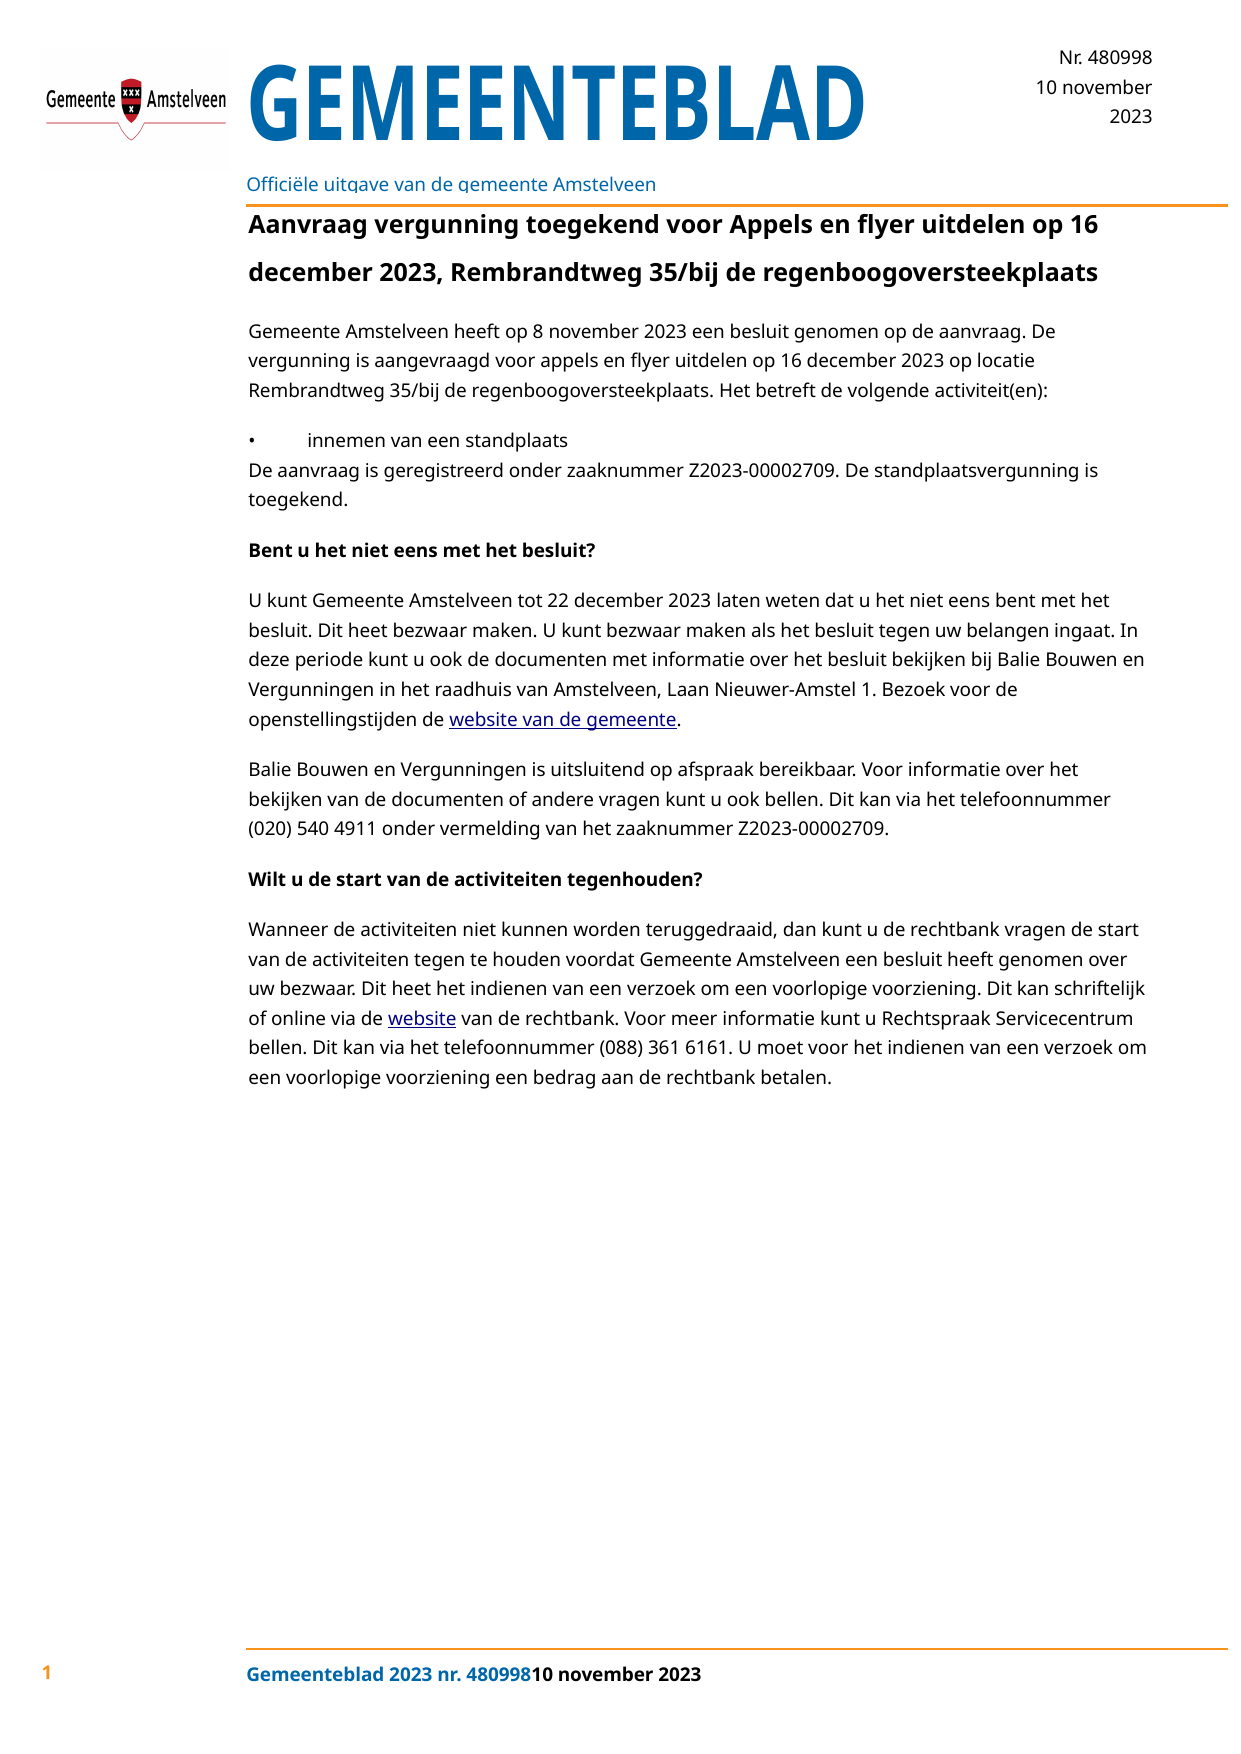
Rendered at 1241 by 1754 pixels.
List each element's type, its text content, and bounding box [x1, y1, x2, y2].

text Aanvraag vergunning toegekend voor Appels en flyer uitdelen op 16 december 2023, Rembrandtweg 35/bij de regenboogoversteekplaats [248, 207, 1152, 288]
text U kunt Gemeente Amstelveen tot 22 december 2023 laten weten dat u het niet eens bent met het besluit. Dit heet bezwaar maken. U kunt bezwaar maken als het besluit tegen uw belangen ingaat. In deze periode kunt u ook de documenten met informatie over het besluit bekijken bij Balie Bouwen en Vergunningen in het raadhuis van Amstelveen, Laan Nieuwer-Amstel 1. Bezoek voor de openstellingstijden de website van de gemeente. [248, 587, 1152, 732]
text De aanvraag is geregistreerd onder zaaknummer Z2023-00002709. De standplaatsvergunning is toegekend. [248, 457, 1152, 512]
text Balie Bouwen en Vergunningen is uitsluitend op afspraak bereikbaar. Voor informatie over het bekijken van de documenten of andere vragen kunt u ook bellen. Dit kan via het telefoonnummer (020) 540 4911 onder vermelding van het zaaknummer Z2023-00002709. [248, 756, 1152, 841]
text Wanneer de activiteiten niet kunnen worden teruggedraaid, dan kunt u de rechtbank vragen de start van de activiteiten tegen te houden voordat Gemeente Amstelveen een besluit heeft genomen over uw bezwaar. Dit heet het indienen van een verzoek om een voorlopige voorziening. Dit kan schriftelijk of online via de website van de rechtbank. Voor meer informatie kunt u Rechtspraak Servicecentrum bellen. Dit kan via het telefoonnummer (088) 361 6161. U moet voor het indienen van een verzoek om een voorlopige voorziening een bedrag aan de rechtbank betalen. [248, 916, 1152, 1090]
picture [41, 47, 231, 172]
list innemen van een standplaats [248, 427, 1152, 453]
text Wilt u de start van de activiteiten tegenhouden? [248, 866, 1152, 892]
text Gemeente Amstelveen heeft op 8 november 2023 een besluit genomen op de aanvraag. De vergunning is aangevraagd voor appels en flyer uitdelen op 16 december 2023 op locatie Rembrandtweg 35/bij de regenboogoversteekplaats. Het betreft de volgende activiteit(en): [248, 318, 1152, 403]
text Bent u het niet eens met het besluit? [248, 537, 1152, 563]
